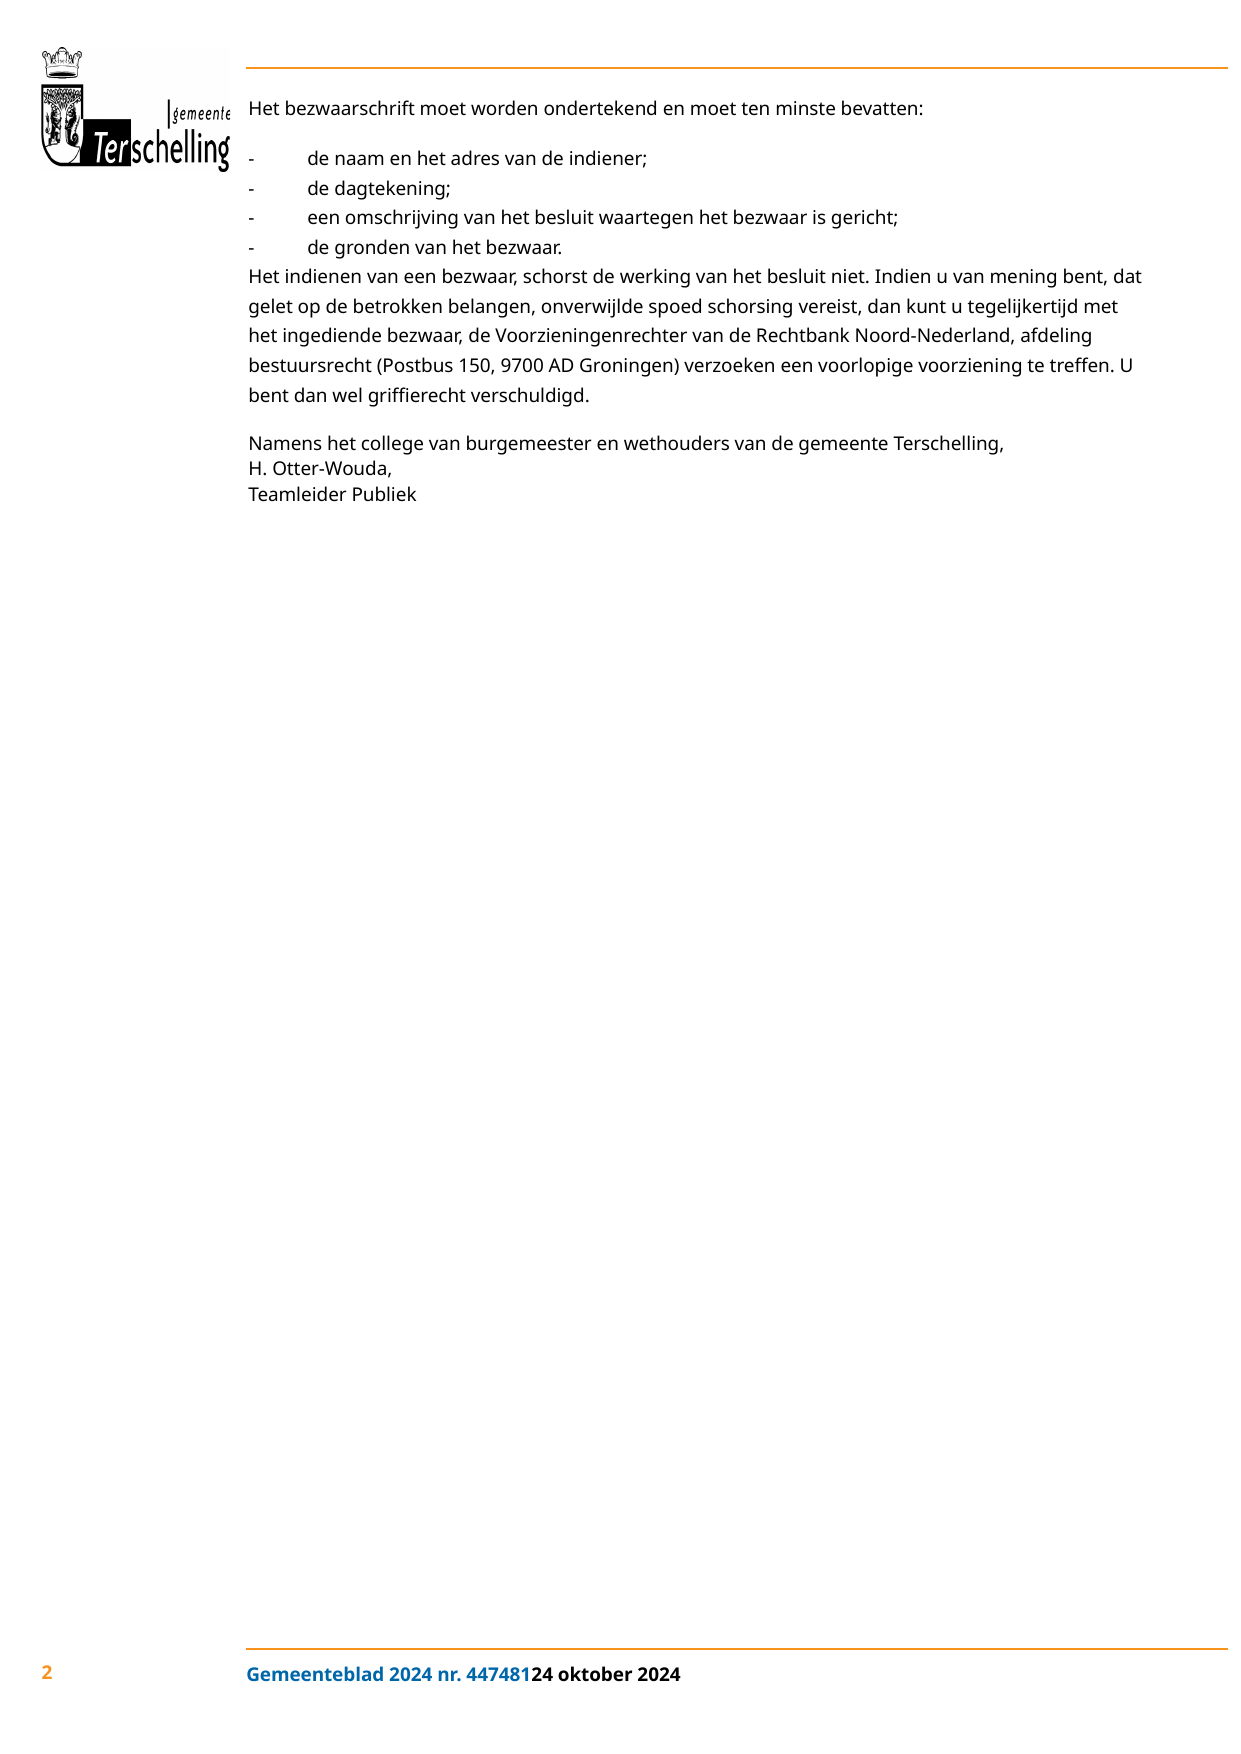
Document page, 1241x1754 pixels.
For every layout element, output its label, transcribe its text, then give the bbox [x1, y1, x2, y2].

text H. Otter-Wouda, [248, 455, 1152, 481]
list de naam en het adres van de indiener; [248, 145, 1152, 171]
picture [41, 47, 231, 172]
text Namens het college van burgemeester en wethouders van de gemeente Terschelling, [248, 430, 1152, 455]
list de dagtekening; [248, 175, 1152, 201]
text Het bezwaarschrift moet worden ondertekend en moet ten minste bevatten: [248, 95, 1152, 121]
text Teamleider Publiek [248, 481, 1152, 507]
text Het indienen van een bezwaar, schorst de werking van het besluit niet. Indien u van mening bent, dat gelet op de betrokken belangen, onverwijlde spoed schorsing vereist, dan kunt u tegelijkertijd met het ingediende bezwaar, de Voorzieningenrechter van de Rechtbank Noord-Nederland, afdeling bestuursrecht (Postbus 150, 9700 AD Groningen) verzoeken een voorlopige voorziening te treffen. U bent dan wel griffierecht verschuldigd. [248, 263, 1152, 408]
list de gronden van het bezwaar. [248, 234, 1152, 260]
list een omschrijving van het besluit waartegen het bezwaar is gericht; [248, 204, 1152, 230]
